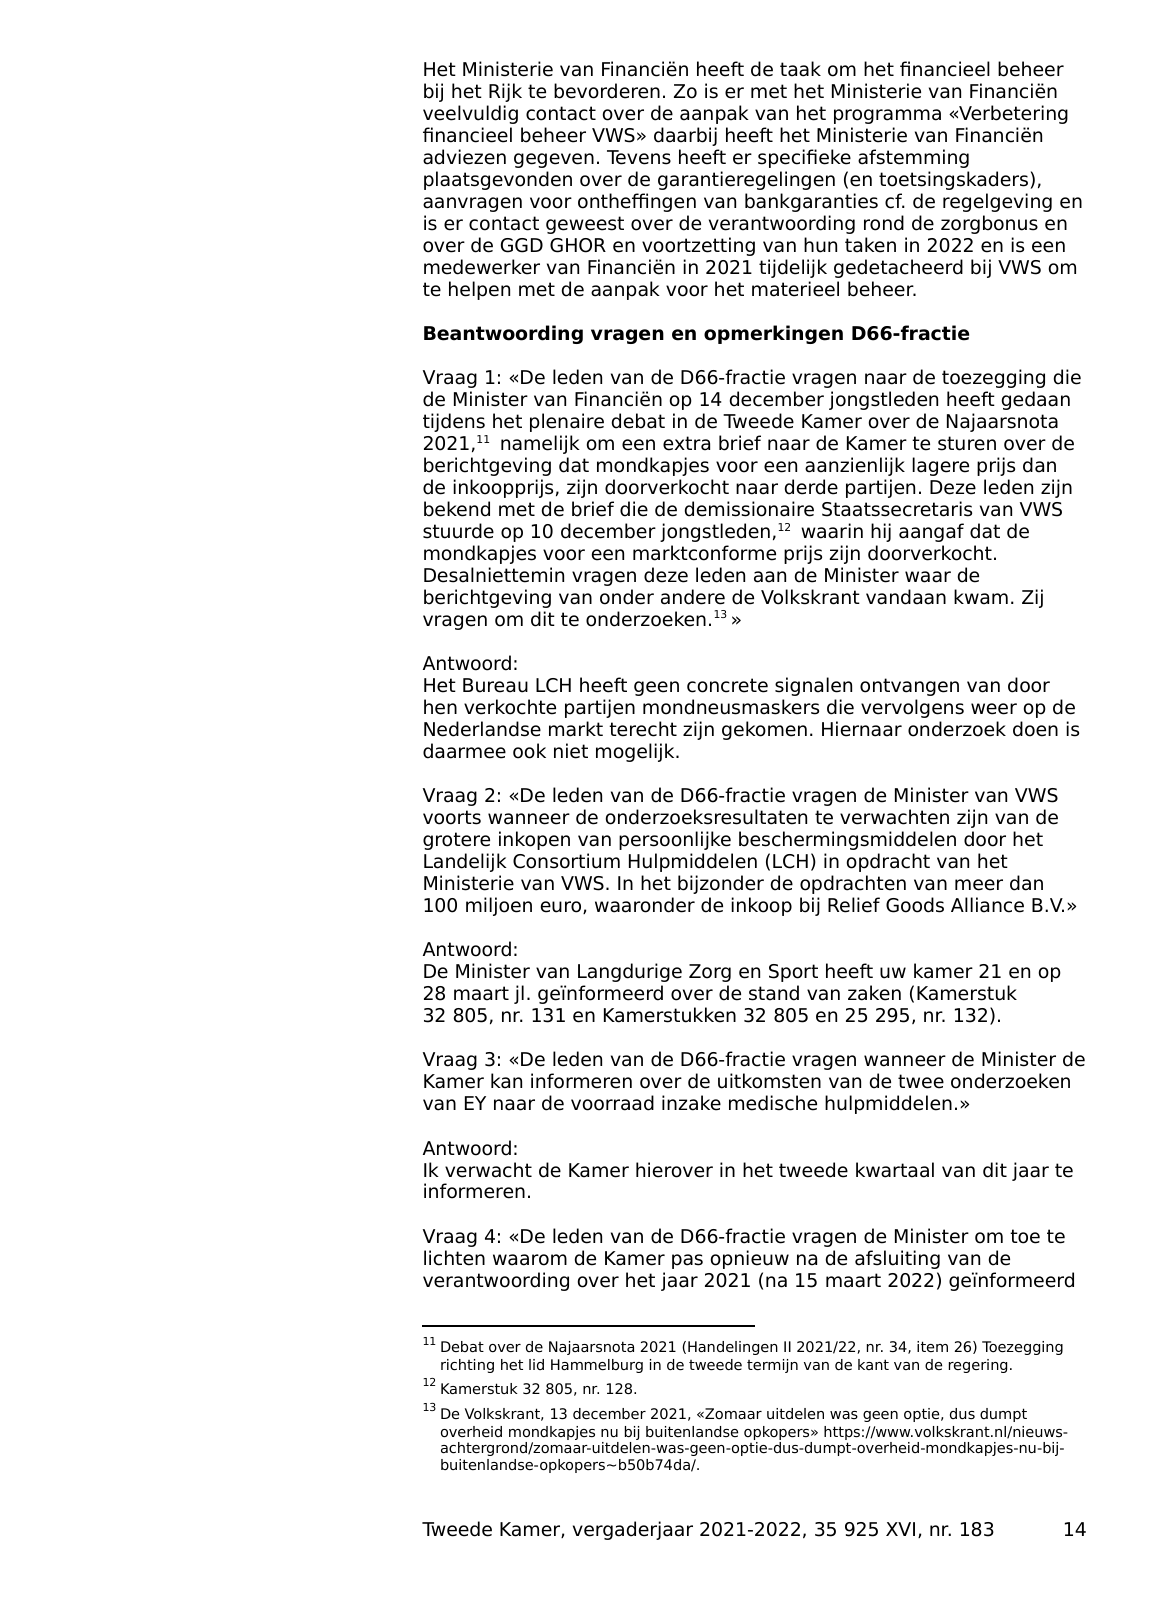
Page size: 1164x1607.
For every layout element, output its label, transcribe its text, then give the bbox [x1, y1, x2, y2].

text Het Bureau LCH heeft geen concrete signalen ontvangen van door hen verkochte partijen mondneusmaskers die vervolgens weer op de Nederlandse markt terecht zijn gekomen. Hiernaar onderzoek doen is daarmee ook niet mogelijk. [422, 675, 1087, 763]
text Ik verwacht de Kamer hierover in het tweede kwartaal van dit jaar te informeren. [422, 1159, 1087, 1203]
text Vraag 3: «De leden van de D66-fractie vragen wanneer de Minister de Kamer kan informeren over de uitkomsten van de twee onderzoeken van EY naar de voorraad inzake medische hulpmiddelen.» [422, 1049, 1087, 1115]
text Antwoord: [422, 939, 1087, 961]
subtitle Beantwoording vragen en opmerkingen D66-fractie [422, 323, 1087, 345]
text Vraag 1: «De leden van de D66-fractie vragen naar de toezegging die de Minister van Financiën op 14 december jongstleden heeft gedaan tijdens het plenaire debat in de Tweede Kamer over de Najaarsnota 2021, namelijk om een extra brief naar de Kamer te sturen over de berichtgeving dat mondkapjes voor een aanzienlijk lagere prijs dan de inkoopprijs, zijn doorverkocht naar derde partijen. Deze leden zijn bekend met de brief die de demissionaire Staatssecretaris van VWS stuurde op 10 december jongstleden, waarin hij aangaf dat de mondkapjes voor een marktconforme prijs zijn doorverkocht. Desalniettemin vragen deze leden aan de Minister waar de berichtgeving van onder andere de Volkskrant vandaan kwam. Zij vragen om dit te onderzoeken.» [422, 367, 1087, 631]
text Het Ministerie van Financiën heeft de taak om het financieel beheer bij het Rijk te bevorderen. Zo is er met het Ministerie van Financiën veelvuldig contact over de aanpak van het programma «Verbetering financieel beheer VWS» daarbij heeft het Ministerie van Financiën adviezen gegeven. Tevens heeft er specifieke afstemming plaatsgevonden over de garantieregelingen (en toetsingskaders), aanvragen voor ontheffingen van bankgaranties cf. de regelgeving en is er contact geweest over de verantwoording rond de zorgbonus en over de GGD GHOR en voortzetting van hun taken in 2022 en is een medewerker van Financiën in 2021 tijdelijk gedetacheerd bij VWS om te helpen met de aanpak voor het materieel beheer. [422, 59, 1087, 301]
text De Minister van Langdurige Zorg en Sport heeft uw kamer 21 en op 28 maart jl. geïnformeerd over de stand van zaken (Kamerstuk 32 805, nr. 131 en Kamerstukken 32 805 en 25 295, nr. 132). [422, 961, 1087, 1027]
text Kamerstuk 32 805, nr. 128. [422, 1377, 1087, 1399]
text Vraag 2: «De leden van de D66-fractie vragen de Minister van VWS voorts wanneer de onderzoeksresultaten te verwachten zijn van de grotere inkopen van persoonlijke beschermingsmiddelen door het Landelijk Consortium Hulpmiddelen (LCH) in opdracht van het Ministerie van VWS. In het bijzonder de opdrachten van meer dan 100 miljoen euro, waaronder de inkoop bij Relief Goods Alliance B.V.» [422, 785, 1087, 917]
text Debat over de Najaarsnota 2021 (Handelingen II 2021/22, nr. 34, item 26) Toezegging richting het lid Hammelburg in de tweede termijn van de kant van de regering. [422, 1335, 1087, 1374]
text De Volkskrant, 13 december 2021, «Zomaar uitdelen was geen optie, dus dumpt overheid mondkapjes nu bij buitenlandse opkopers» https://www.volkskrant.nl/nieuws-achtergrond/zomaar-uitdelen-was-geen-optie-dus-dumpt-overheid-mondkapjes-nu-bij-buitenlandse-opkopers~b50b74da/. [422, 1402, 1087, 1474]
text Antwoord: [422, 653, 1087, 675]
text Vraag 4: «De leden van de D66-fractie vragen de Minister om toe te lichten waarom de Kamer pas opnieuw na de afsluiting van de verantwoording over het jaar 2021 (na 15 maart 2022) geïnformeerd [422, 1226, 1087, 1292]
text Antwoord: [422, 1137, 1087, 1159]
